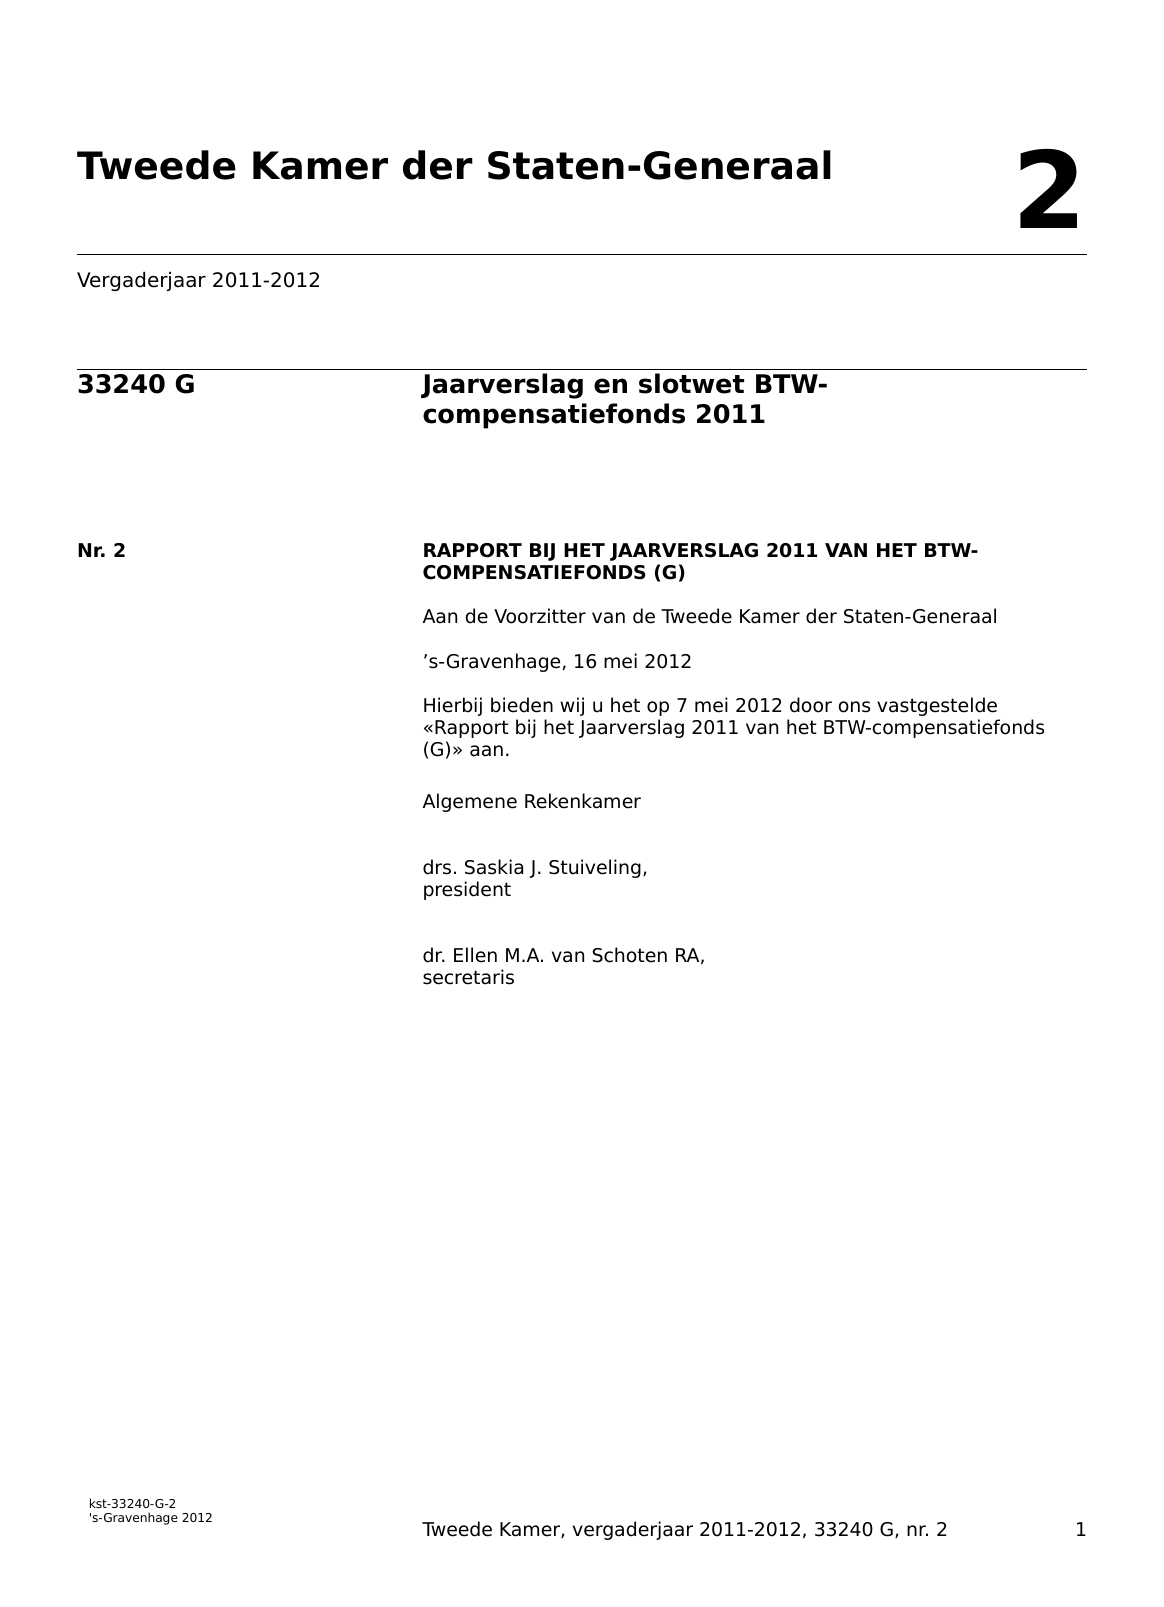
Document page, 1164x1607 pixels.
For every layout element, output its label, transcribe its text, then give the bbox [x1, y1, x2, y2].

table_cell Vergaderjaar 2011-2012 [77, 255, 1087, 369]
text Aan de Voorzitter van de Tweede Kamer der Staten-Generaal [422, 606, 1087, 628]
table_header Tweede Kamer der Staten-Generaal [77, 130, 886, 254]
text ’s-Gravenhage, 16 mei 2012 [422, 651, 1087, 672]
text dr. Ellen M.A. van Schoten RA, secretaris [422, 923, 1087, 989]
subtitle Nr. 2 RAPPORT BIJ HET JAARVERSLAG 2011 VAN HET BTW-COMPENSATIEFONDS (G) [77, 540, 1087, 584]
text drs. Saskia J. Stuiveling, president [422, 835, 1087, 901]
subtitle 33240 G Jaarverslag en slotwet BTW-compensatiefonds 2011 [77, 370, 1087, 429]
text kst-33240-G-2 [88, 1497, 323, 1511]
text Hierbij bieden wij u het op 7 mei 2012 door ons vastgestelde «Rapport bij het Jaarverslag 2011 van het BTW-compensatiefonds (G)» aan. [422, 695, 1087, 761]
text Algemene Rekenkamer [422, 791, 1087, 813]
text 's-Gravenhage 2012 [88, 1511, 323, 1525]
table_header 2 [886, 130, 1087, 254]
